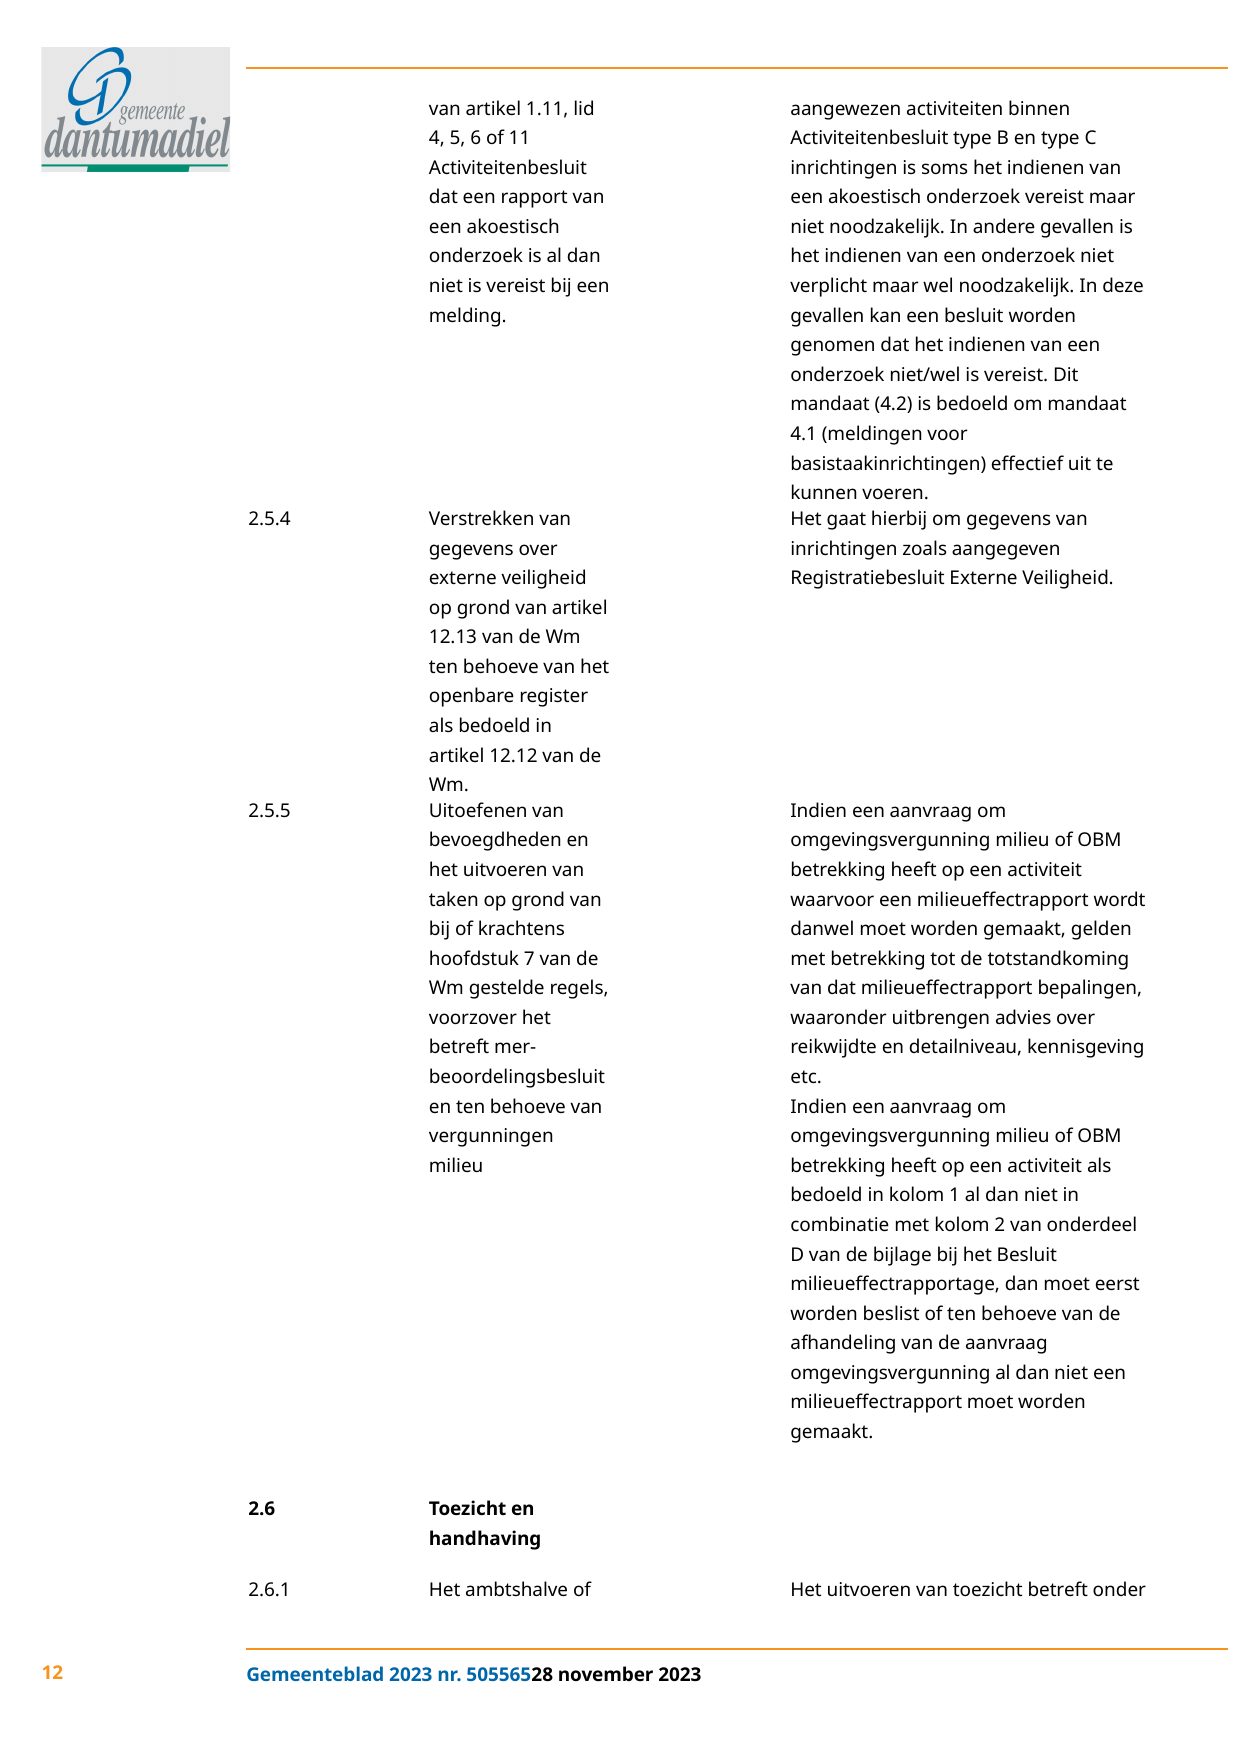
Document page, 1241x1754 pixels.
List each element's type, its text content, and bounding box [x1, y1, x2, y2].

table_cell [248, 95, 429, 505]
table_cell Het ambtshalve of [429, 1577, 609, 1602]
table_cell [609, 797, 790, 1444]
table_cell [248, 1444, 1152, 1470]
table_cell 2.6 [248, 1496, 429, 1551]
table_cell [248, 1551, 429, 1577]
table_cell [609, 1551, 1152, 1577]
table_cell 2.6.1 [248, 1577, 429, 1602]
table_cell Uitoefenen van bevoegdheden en het uitvoeren van taken op grond van bij of krachtens hoofdstuk 7 van de Wm gestelde regels, voorzover het betreft mer-beoordelingsbesluiten ten behoeve van vergunningen milieu [429, 797, 609, 1444]
table_cell Het uitvoeren van toezicht betreft onder [790, 1577, 1152, 1602]
table_cell [609, 1577, 790, 1602]
table_cell 2.5.4 [248, 505, 429, 797]
table_cell Indien een aanvraag om omgevingsvergunning milieu of OBM betrekking heeft op een activiteit waarvoor een milieueffectrapport wordt danwel moet worden gemaakt, gelden met betrekking tot de totstandkoming van dat milieueffectrapport bepalingen, waaronder uitbrengen advies over reikwijdte en detailniveau, kennisgeving etc. Indien een aanvraag om omgevingsvergunning milieu of OBM betrekking heeft op een activiteit als bedoeld in kolom 1 al dan niet in combinatie met kolom 2 van onderdeel D van de bijlage bij het Besluit milieueffectrapportage, dan moet eerst worden beslist of ten behoeve van de afhandeling van de aanvraag omgevingsvergunning al dan niet een milieueffectrapport moet worden gemaakt. [790, 797, 1152, 1444]
table_cell 2.5.5 [248, 797, 429, 1444]
table_cell [248, 1470, 1152, 1496]
table_cell [609, 1496, 1152, 1551]
table_cell Verstrekken van gegevens over externe veiligheid op grond van artikel 12.13 van de Wm ten behoeve van het openbare register als bedoeld in artikel 12.12 van de Wm. [429, 505, 609, 797]
table_cell [429, 1551, 609, 1577]
table_cell [609, 95, 790, 505]
picture [41, 47, 231, 172]
table_cell Toezicht en handhaving [429, 1496, 609, 1551]
table_cell van artikel 1.11, lid 4, 5, 6 of 11 Activiteitenbesluit dat een rapport van een akoestisch onderzoek is al dan niet is vereist bij een melding. [429, 95, 609, 505]
table_cell Het gaat hierbij om gegevens van inrichtingen zoals aangegeven Registratiebesluit Externe Veiligheid. [790, 505, 1152, 797]
table_cell aangewezen activiteiten binnen Activiteitenbesluit type B en type C inrichtingen is soms het indienen van een akoestisch onderzoek vereist maar niet noodzakelijk. In andere gevallen is het indienen van een onderzoek niet verplicht maar wel noodzakelijk. In deze gevallen kan een besluit worden genomen dat het indienen van een onderzoek niet/wel is vereist. Dit mandaat (4.2) is bedoeld om mandaat 4.1 (meldingen voor basistaakinrichtingen) effectief uit te kunnen voeren. [790, 95, 1152, 505]
table_cell [609, 505, 790, 797]
